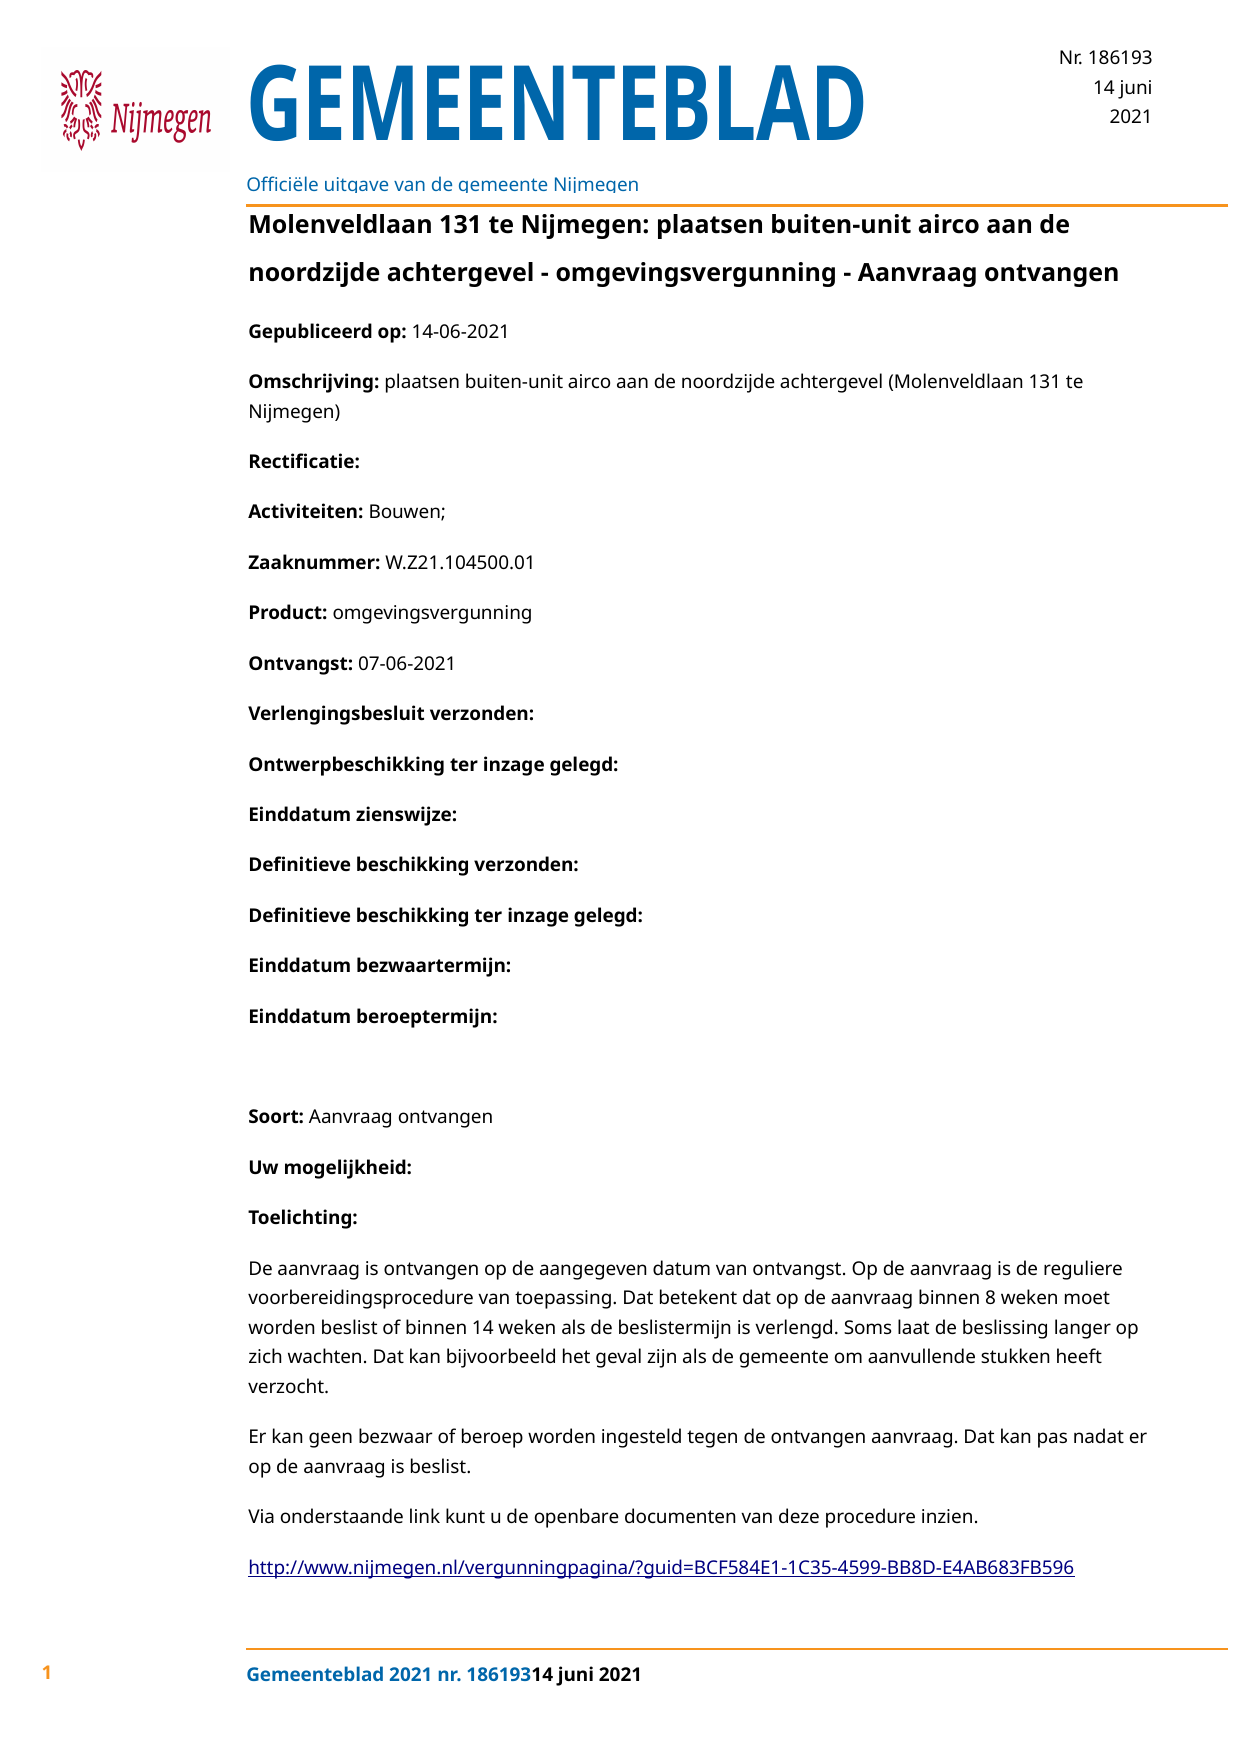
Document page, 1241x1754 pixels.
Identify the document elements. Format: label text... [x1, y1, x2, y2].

text Er kan geen bezwaar of beroep worden ingesteld tegen de ontvangen aanvraag. Dat kan pas nadat er op de aanvraag is beslist. [248, 1424, 1152, 1479]
text Rectificatie: [248, 448, 1152, 474]
text De aanvraag is ontvangen op de aangegeven datum van ontvangst. Op de aanvraag is de reguliere voorbereidingsprocedure van toepassing. Dat betekent dat op de aanvraag binnen 8 weken moet worden beslist of binnen 14 weken als de beslistermijn is verlengd. Soms laat de beslissing langer op zich wachten. Dat kan bijvoorbeeld het geval zijn als de gemeente om aanvullende stukken heeft verzocht. [248, 1255, 1152, 1399]
text Zaaknummer: W.Z21.104500.01 [248, 549, 1152, 575]
text Via onderstaande link kunt u de openbare documenten van deze procedure inzien. [248, 1504, 1152, 1529]
text Definitieve beschikking verzonden: [248, 852, 1152, 877]
picture [41, 47, 231, 172]
text Verlengingsbesluit verzonden: [248, 700, 1152, 726]
text Gepubliceerd op: 14-06-2021 [248, 318, 1152, 344]
text Uw mogelijkheid: [248, 1154, 1152, 1180]
text Omschrijving: plaatsen buiten-unit airco aan de noordzijde achtergevel (Molenveldlaan 131 te Nijmegen) [248, 368, 1152, 424]
text Toelichting: [248, 1204, 1152, 1230]
text Activiteiten: Bouwen; [248, 499, 1152, 524]
text Einddatum zienswijze: [248, 801, 1152, 827]
text Einddatum bezwaartermijn: [248, 952, 1152, 978]
text Ontwerpbeschikking ter inzage gelegd: [248, 751, 1152, 777]
text http://www.nijmegen.nl/vergunningpagina/?guid=BCF584E1-1C35-4599-BB8D-E4AB683FB596 [248, 1554, 1152, 1580]
text Soort: Aanvraag ontvangen [248, 1104, 1152, 1129]
text Definitieve beschikking ter inzage gelegd: [248, 902, 1152, 928]
text Einddatum beroeptermijn: [248, 1003, 1152, 1029]
text Ontvangst: 07-06-2021 [248, 650, 1152, 676]
text Product: omgevingsvergunning [248, 599, 1152, 625]
text Molenveldlaan 131 te Nijmegen: plaatsen buiten-unit airco aan de noordzijde achtergevel - omgevingsvergunning - Aanvraag ontvangen [248, 207, 1152, 288]
